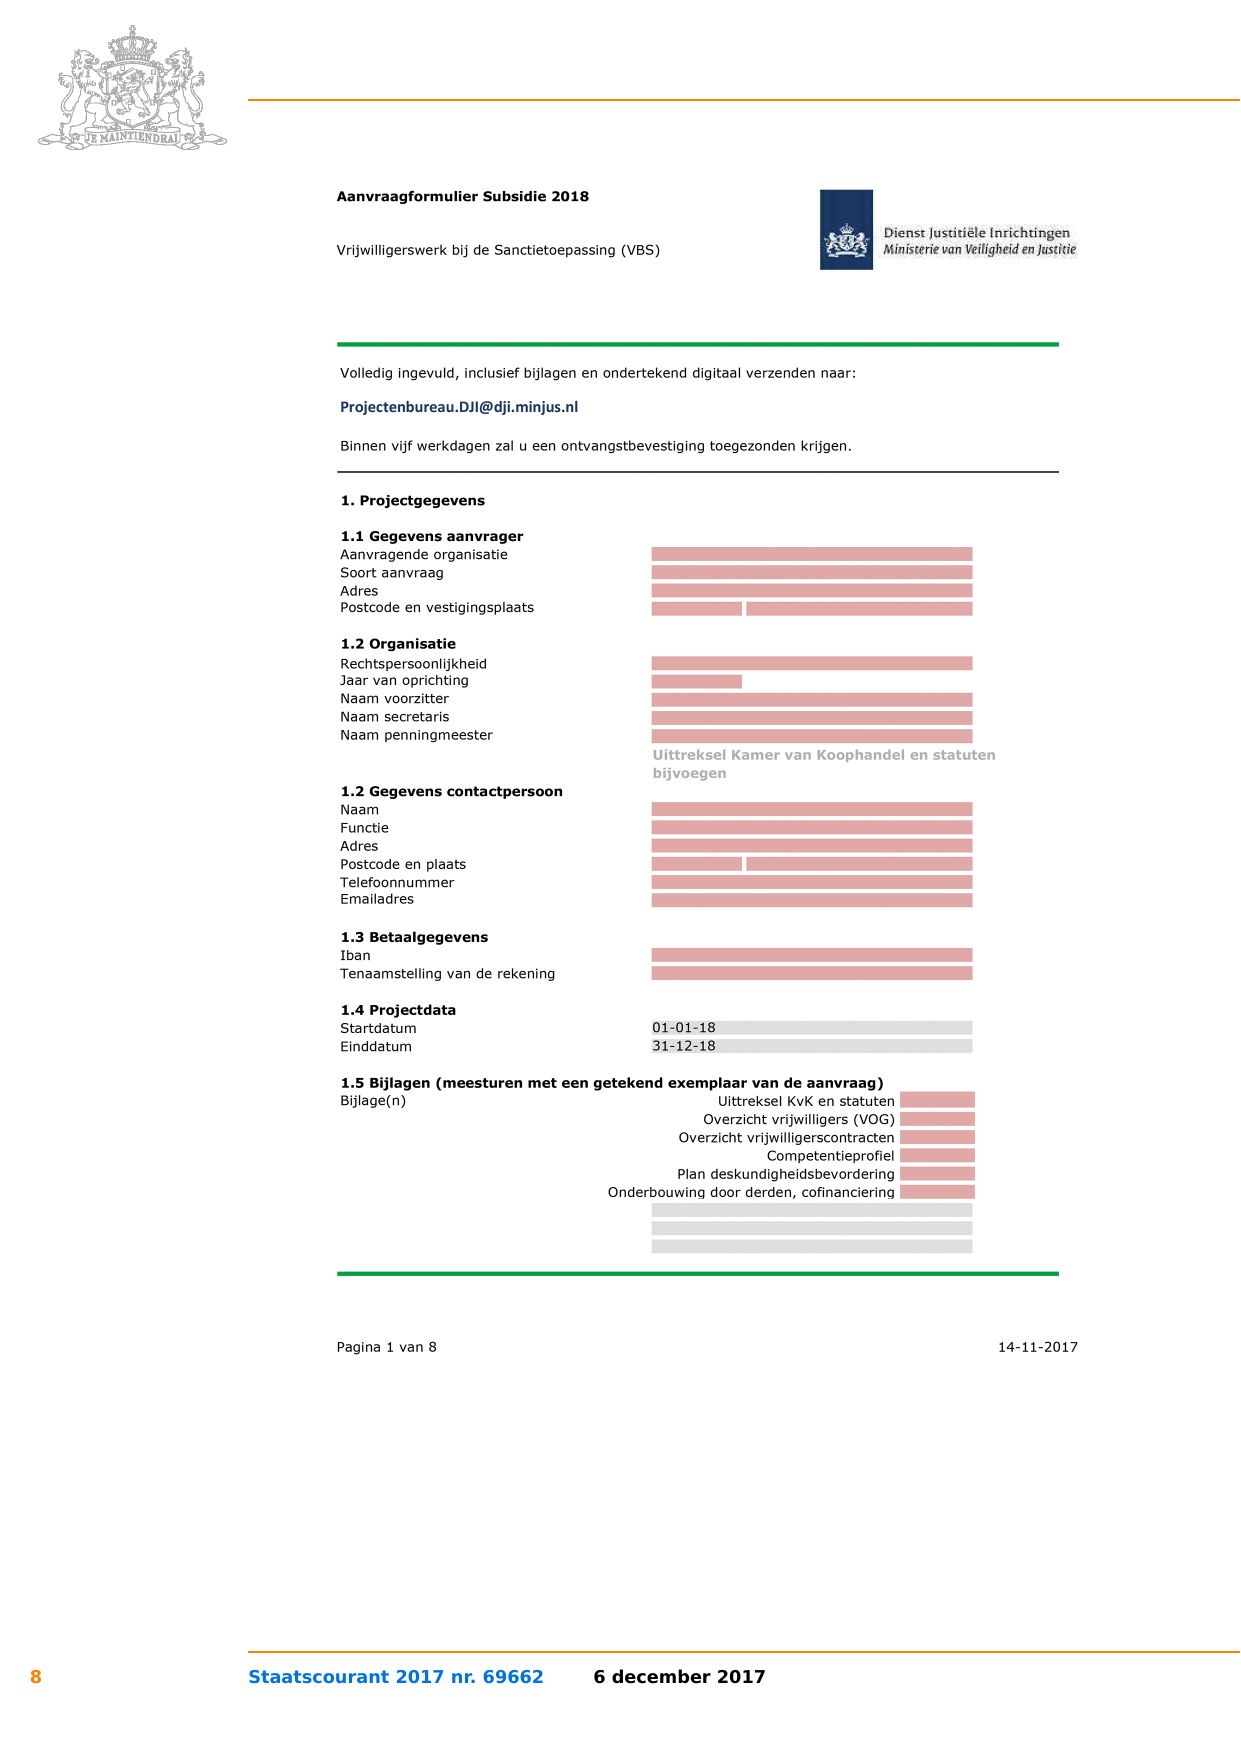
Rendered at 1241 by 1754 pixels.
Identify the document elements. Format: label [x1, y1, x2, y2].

picture [248, 155, 1134, 1407]
picture [38, 25, 227, 150]
